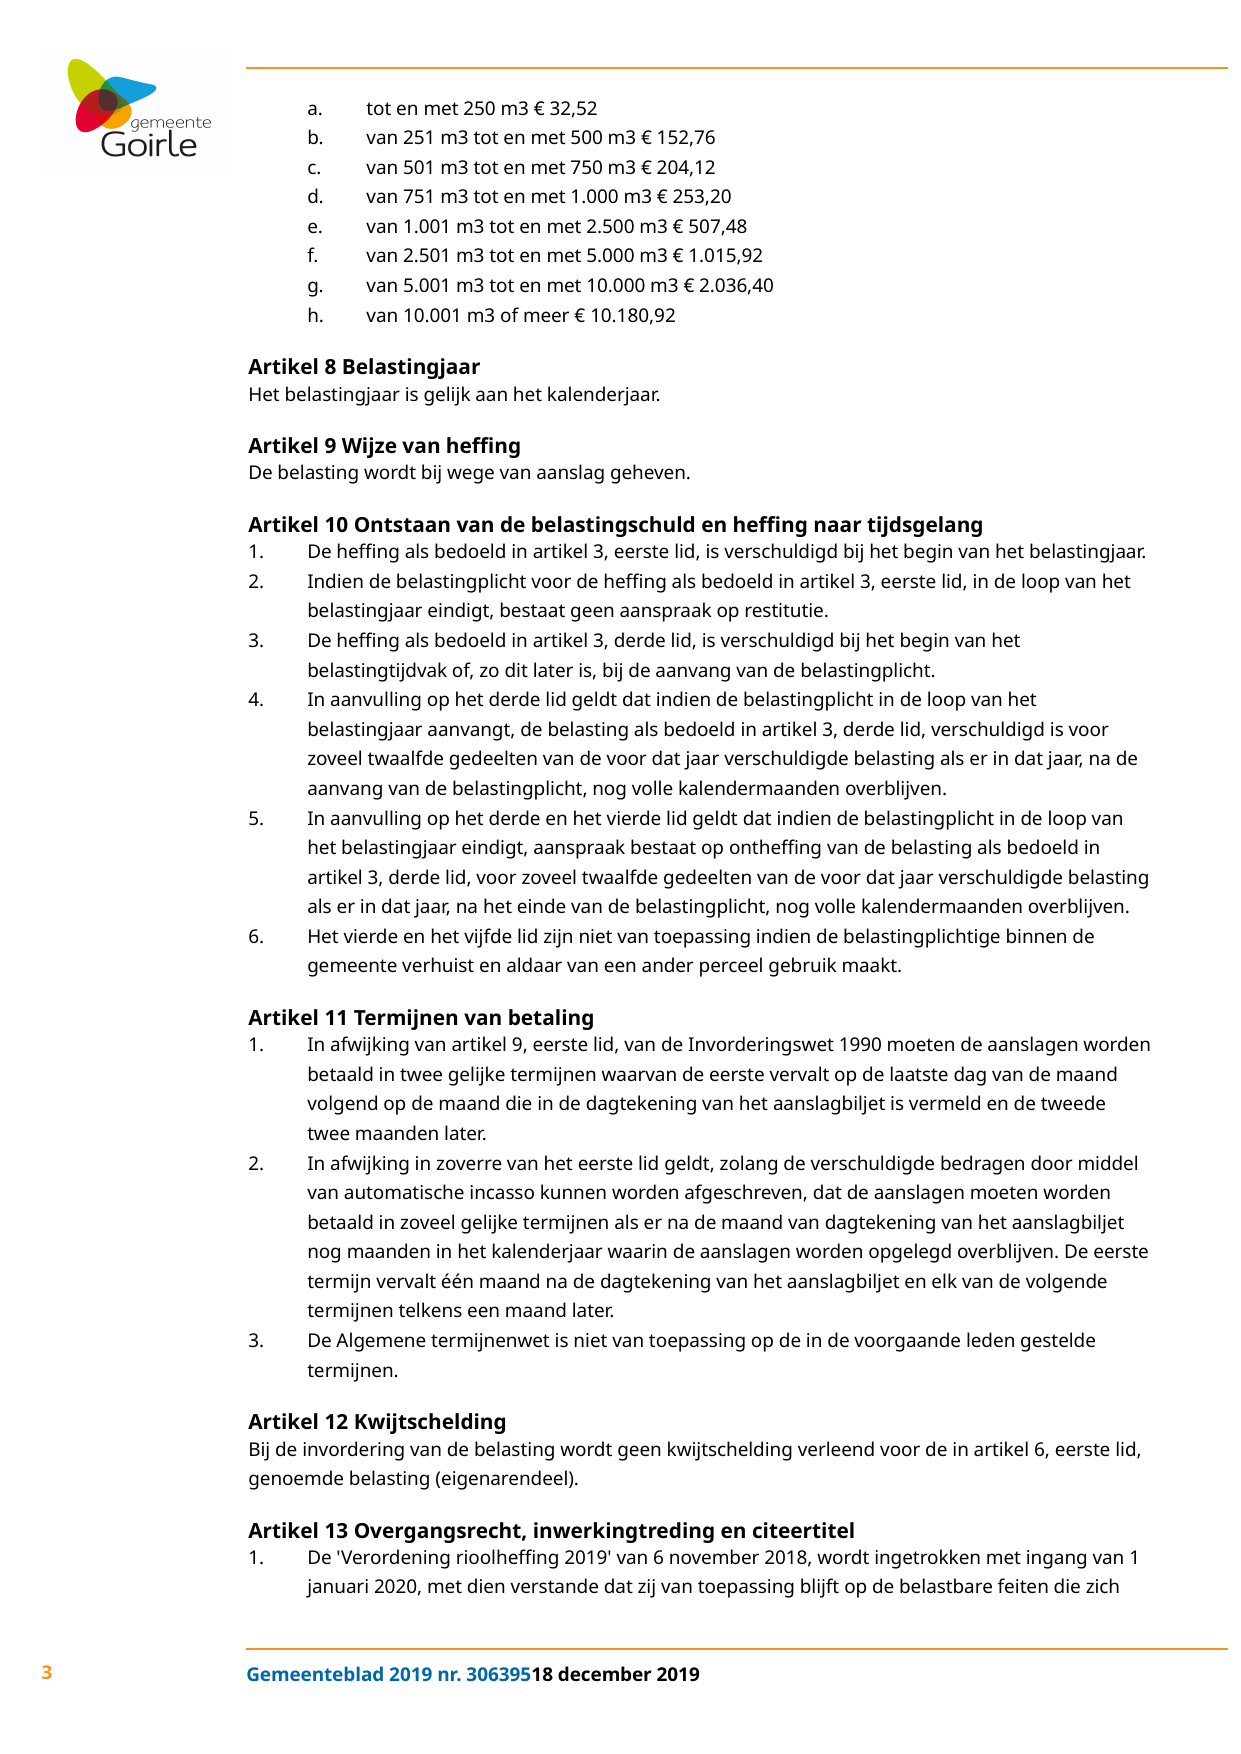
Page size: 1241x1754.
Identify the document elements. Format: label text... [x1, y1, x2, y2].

list In afwijking in zoverre van het eerste lid geldt, zolang de verschuldigde bedragen door middel van automatische incasso kunnen worden afgeschreven, dat de aanslagen moeten worden betaald in zoveel gelijke termijnen als er na de maand van dagtekening van het aanslagbiljet nog maanden in het kalenderjaar waarin de aanslagen worden opgelegd overblijven. De eerste termijn vervalt één maand na de dagtekening van het aanslagbiljet en elk van de volgende termijnen telkens een maand later. [248, 1150, 1152, 1323]
text Artikel 8 Belastingjaar [248, 352, 1152, 381]
list De 'Verordening rioolheffing 2019' van 6 november 2018, wordt ingetrokken met ingang van 1 januari 2020, met dien verstande dat zij van toepassing blijft op de belastbare feiten die zich [248, 1544, 1152, 1599]
picture [41, 47, 231, 172]
text Artikel 11 Termijnen van betaling [248, 1003, 1152, 1031]
text Artikel 12 Kwijtschelding [248, 1407, 1152, 1436]
list In aanvulling op het derde lid geldt dat indien de belastingplicht in de loop van het belastingjaar aanvangt, de belasting als bedoeld in artikel 3, derde lid, verschuldigd is voor zoveel twaalfde gedeelten van de voor dat jaar verschuldigde belasting als er in dat jaar, na de aanvang van de belastingplicht, nog volle kalendermaanden overblijven. [248, 686, 1152, 801]
text Artikel 13 Overgangsrecht, inwerkingtreding en citeertitel [248, 1516, 1152, 1544]
list tot en met 250 m3 € 32,52 [307, 95, 1152, 121]
list van 10.001 m3 of meer € 10.180,92 [307, 302, 1152, 328]
list De heffing als bedoeld in artikel 3, eerste lid, is verschuldigd bij het begin van het belastingjaar. [248, 538, 1152, 564]
text Het belastingjaar is gelijk aan het kalenderjaar. [248, 381, 1152, 406]
list van 751 m3 tot en met 1.000 m3 € 253,20 [307, 183, 1152, 209]
list Het vierde en het vijfde lid zijn niet van toepassing indien de belastingplichtige binnen de gemeente verhuist en aldaar van een ander perceel gebruik maakt. [248, 923, 1152, 978]
list van 251 m3 tot en met 500 m3 € 152,76 [307, 124, 1152, 150]
list In aanvulling op het derde en het vierde lid geldt dat indien de belastingplicht in de loop van het belastingjaar eindigt, aanspraak bestaat op ontheffing van de belasting als bedoeld in artikel 3, derde lid, voor zoveel twaalfde gedeelten van de voor dat jaar verschuldigde belasting als er in dat jaar, na het einde van de belastingplicht, nog volle kalendermaanden overblijven. [248, 805, 1152, 919]
list van 2.501 m3 tot en met 5.000 m3 € 1.015,92 [307, 243, 1152, 268]
list van 5.001 m3 tot en met 10.000 m3 € 2.036,40 [307, 272, 1152, 298]
text Artikel 9 Wijze van heffing [248, 431, 1152, 459]
text De belasting wordt bij wege van aanslag geheven. [248, 459, 1152, 485]
list De Algemene termijnenwet is niet van toepassing op de in de voorgaande leden gestelde termijnen. [248, 1327, 1152, 1383]
list van 501 m3 tot en met 750 m3 € 204,12 [307, 154, 1152, 180]
list van 1.001 m3 tot en met 2.500 m3 € 507,48 [307, 213, 1152, 239]
list Indien de belastingplicht voor de heffing als bedoeld in artikel 3, eerste lid, in de loop van het belastingjaar eindigt, bestaat geen aanspraak op restitutie. [248, 568, 1152, 623]
text Artikel 10 Ontstaan van de belastingschuld en heffing naar tijdsgelang [248, 510, 1152, 538]
text Bij de invordering van de belasting wordt geen kwijtschelding verleend voor de in artikel 6, eerste lid, genoemde belasting (eigenarendeel). [248, 1436, 1152, 1491]
list De heffing als bedoeld in artikel 3, derde lid, is verschuldigd bij het begin van het belastingtijdvak of, zo dit later is, bij de aanvang van de belastingplicht. [248, 627, 1152, 682]
list In afwijking van artikel 9, eerste lid, van de Invorderingswet 1990 moeten de aanslagen worden betaald in twee gelijke termijnen waarvan de eerste vervalt op de laatste dag van de maand volgend op de maand die in de dagtekening van het aanslagbiljet is vermeld en de tweede twee maanden later. [248, 1031, 1152, 1146]
